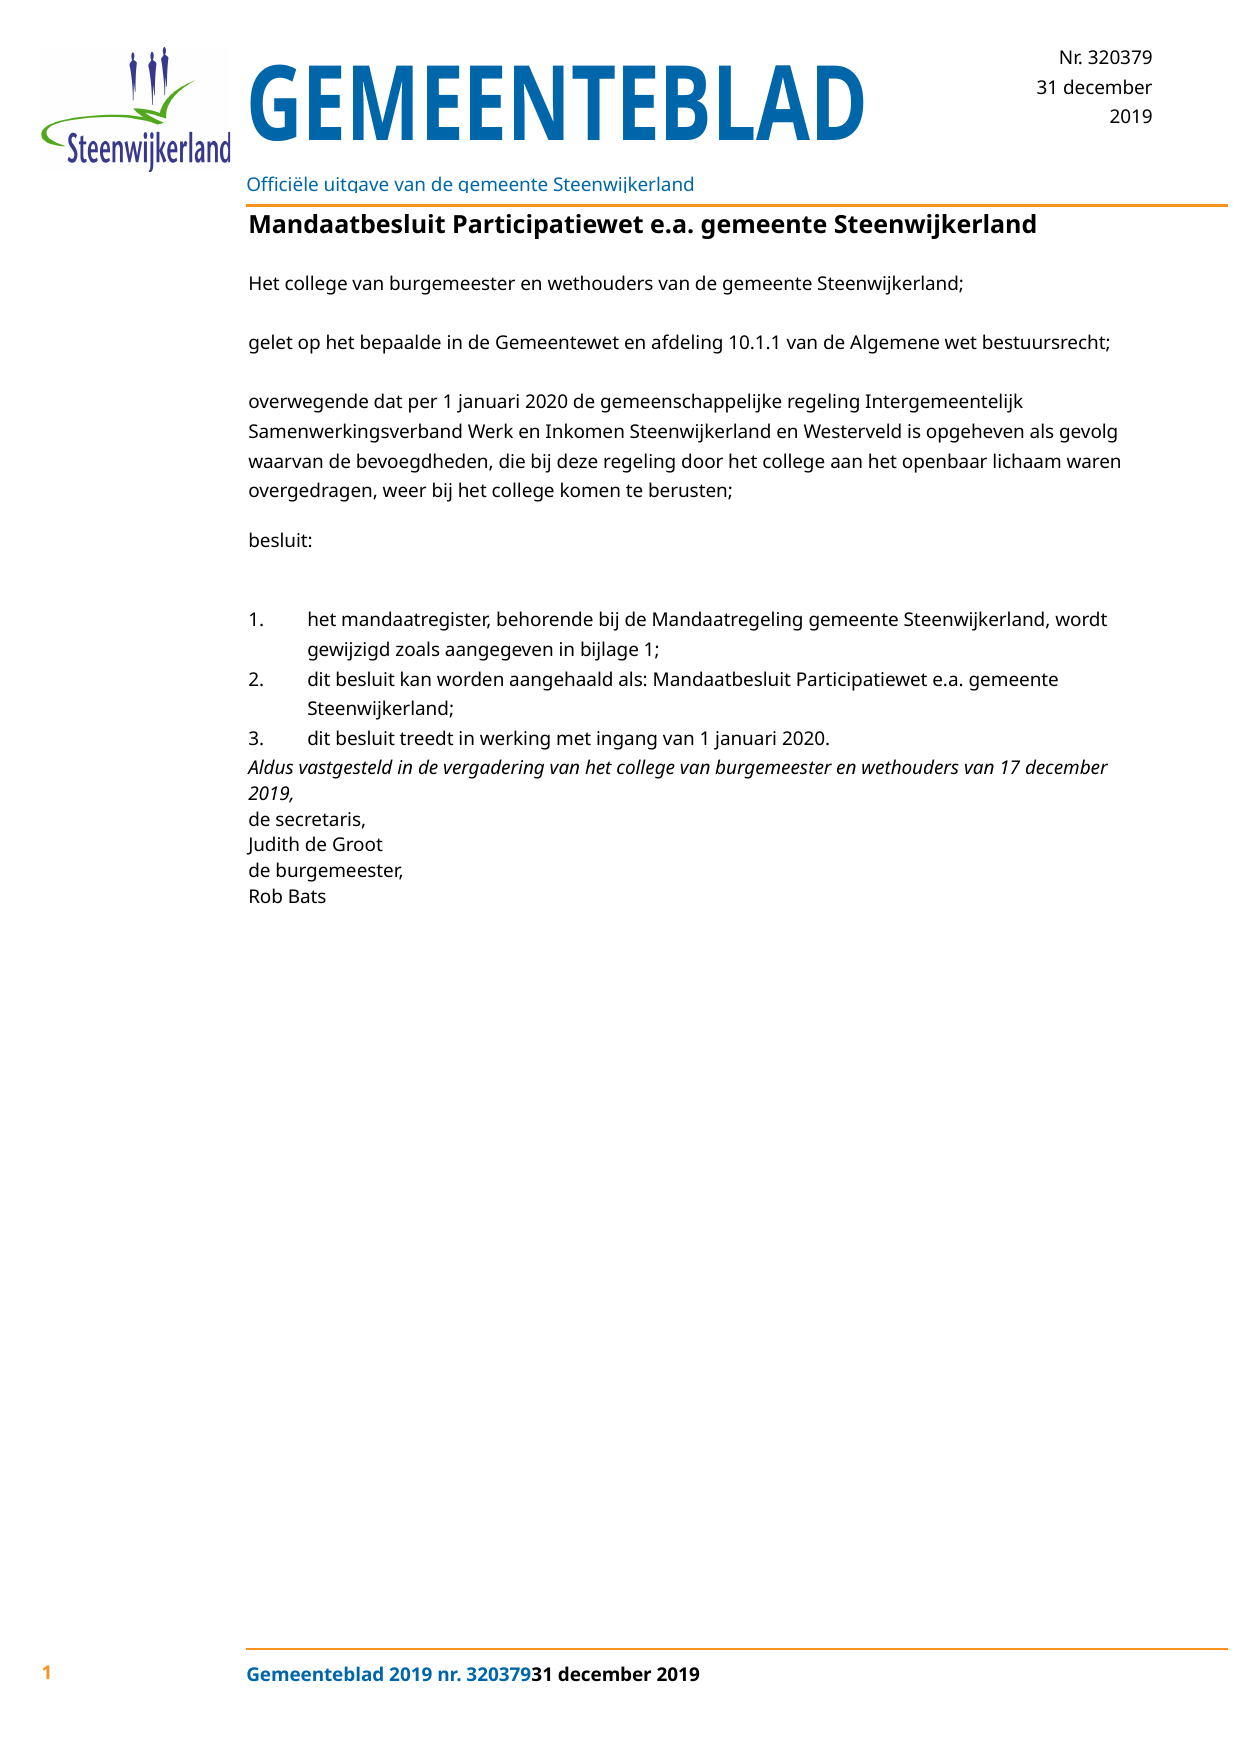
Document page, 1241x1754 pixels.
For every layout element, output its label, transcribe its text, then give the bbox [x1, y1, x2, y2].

text Mandaatbesluit Participatiewet e.a. gemeente Steenwijkerland [248, 207, 1152, 241]
list dit besluit kan worden aangehaald als: Mandaatbesluit Participatiewet e.a. gemeente Steenwijkerland; [248, 666, 1152, 721]
text besluit: [248, 528, 1152, 553]
text de secretaris, [248, 806, 1152, 832]
list dit besluit treedt in werking met ingang van 1 januari 2020. [248, 725, 1152, 751]
text Judith de Groot [248, 832, 1152, 857]
text Rob Bats [248, 883, 1152, 909]
list het mandaatregister, behorende bij de Mandaatregeling gemeente Steenwijkerland, wordt gewijzigd zoals aangegeven in bijlage 1; [248, 607, 1152, 662]
text Het college van burgemeester en wethouders van de gemeente Steenwijkerland; [248, 270, 1152, 296]
text overwegende dat per 1 januari 2020 de gemeenschappelijke regeling Intergemeentelijk Samenwerkingsverband Werk en Inkomen Steenwijkerland en Westerveld is opgeheven als gevolg waarvan de bevoegdheden, die bij deze regeling door het college aan het openbaar lichaam waren overgedragen, weer bij het college komen te berusten; [248, 389, 1152, 503]
picture [41, 47, 231, 172]
text gelet op het bepaalde in de Gemeentewet en afdeling 10.1.1 van de Algemene wet bestuursrecht; [248, 329, 1152, 355]
text de burgemeester, [248, 857, 1152, 883]
text Aldus vastgesteld in de vergadering van het college van burgemeester en wethouders van 17 december 2019, [248, 754, 1152, 806]
